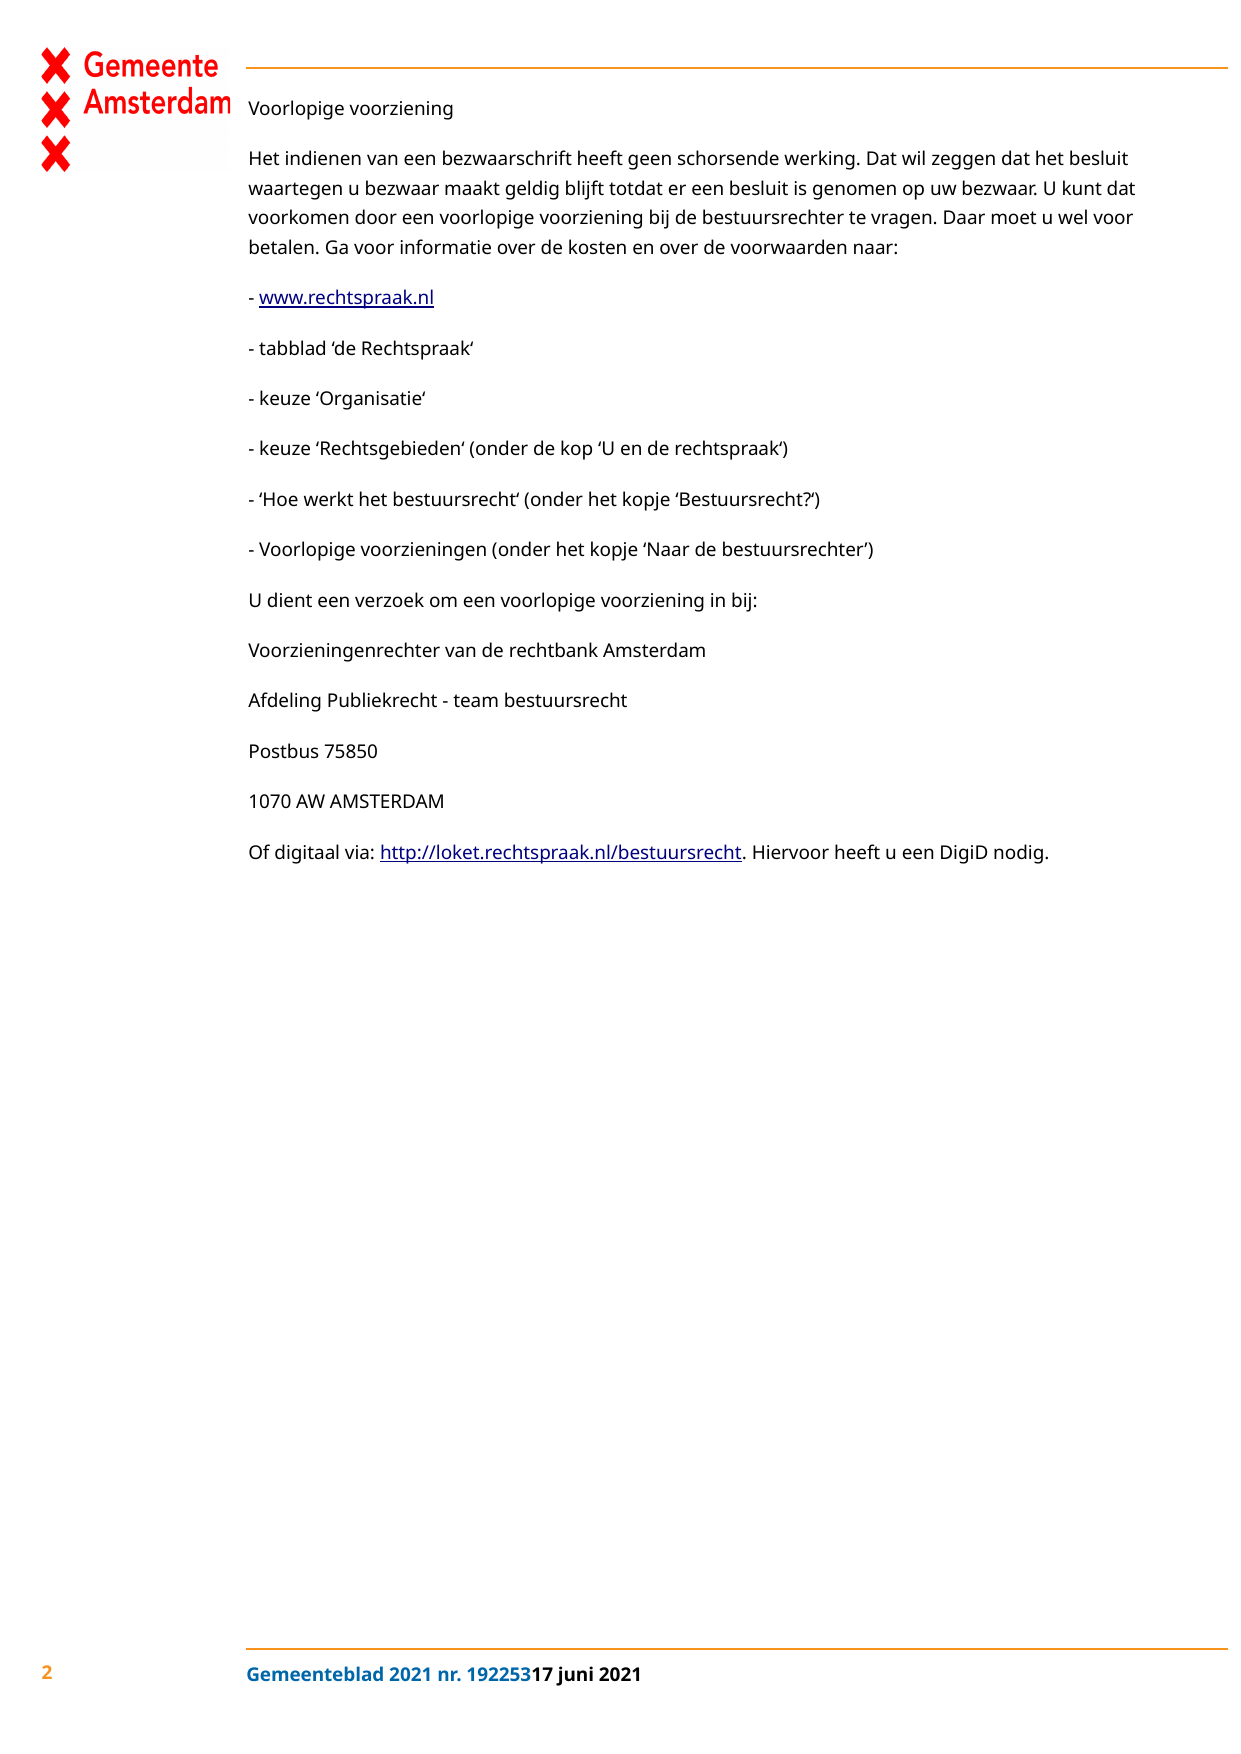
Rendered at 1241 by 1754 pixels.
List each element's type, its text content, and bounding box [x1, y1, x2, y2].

text Voorzieningenrechter van de rechtbank Amsterdam [248, 637, 1152, 663]
text Postbus 75850 [248, 738, 1152, 764]
text - keuze ‘Organisatie‘ [248, 385, 1152, 411]
text Of digitaal via: http://loket.rechtspraak.nl/bestuursrecht. Hiervoor heeft u een DigiD nodig. [248, 839, 1152, 865]
text - ‘Hoe werkt het bestuursrecht‘ (onder het kopje ‘Bestuursrecht?‘) [248, 486, 1152, 512]
picture [41, 47, 231, 172]
text - keuze ‘Rechtsgebieden‘ (onder de kop ‘U en de rechtspraak‘) [248, 436, 1152, 461]
text 1070 AW AMSTERDAM [248, 788, 1152, 814]
text - www.rechtspraak.nl [248, 284, 1152, 310]
text - tabblad ‘de Rechtspraak‘ [248, 335, 1152, 361]
text Het indienen van een bezwaarschrift heeft geen schorsende werking. Dat wil zeggen dat het besluit waartegen u bezwaar maakt geldig blijft totdat er een besluit is genomen op uw bezwaar. U kunt dat voorkomen door een voorlopige voorziening bij de bestuursrechter te vragen. Daar moet u wel voor betalen. Ga voor informatie over de kosten en over de voorwaarden naar: [248, 145, 1152, 260]
text Afdeling Publiekrecht - team bestuursrecht [248, 688, 1152, 713]
text Voorlopige voorziening [248, 95, 1152, 121]
text U dient een verzoek om een voorlopige voorziening in bij: [248, 587, 1152, 613]
text - Voorlopige voorzieningen (onder het kopje ‘Naar de bestuursrechter’) [248, 536, 1152, 562]
